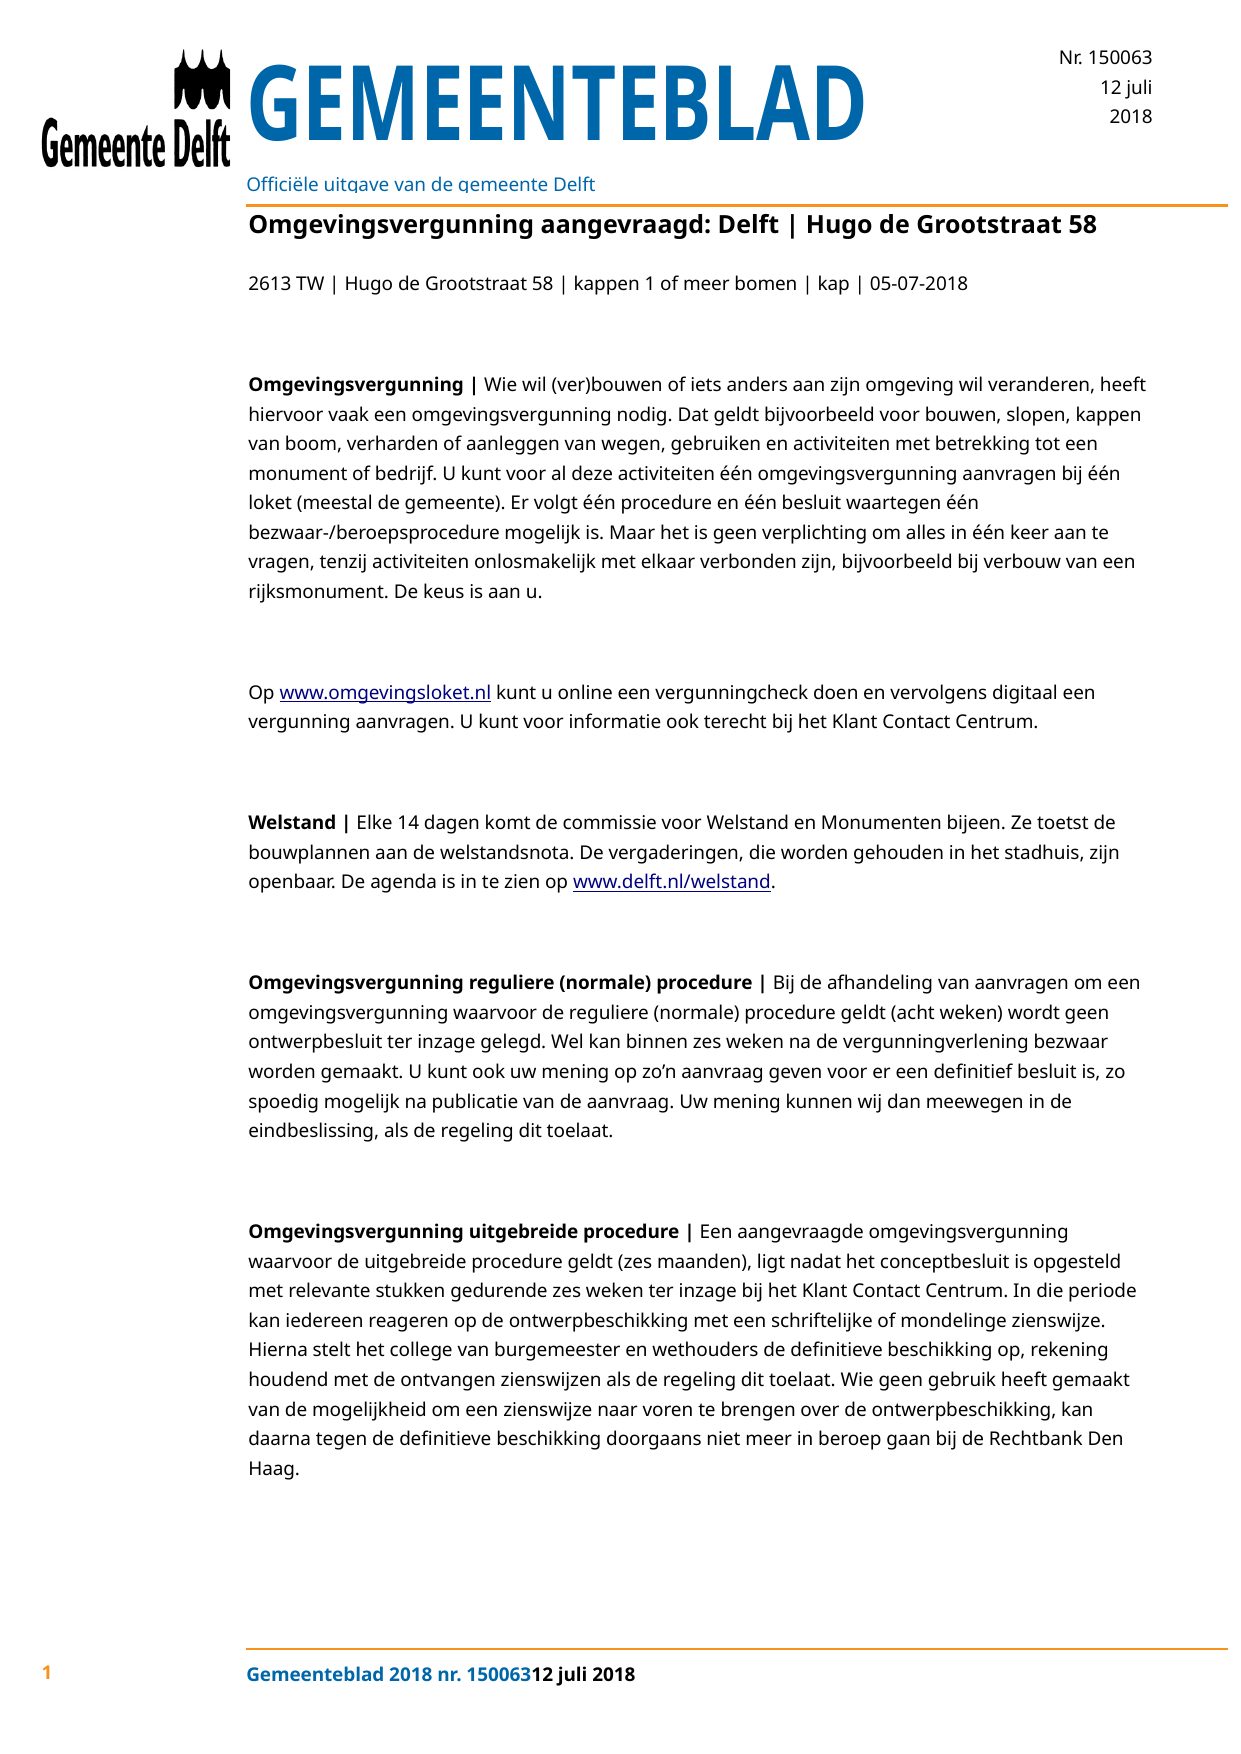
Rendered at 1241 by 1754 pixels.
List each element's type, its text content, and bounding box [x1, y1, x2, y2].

text 2613 TW | Hugo de Grootstraat 58 | kappen 1 of meer bomen | kap | 05-07-2018 [248, 270, 1152, 296]
picture [41, 47, 231, 172]
text Omgevingsvergunning reguliere (normale) procedure | Bij de afhandeling van aanvragen om een omgevingsvergunning waarvoor de reguliere (normale) procedure geldt (acht weken) wordt geen ontwerpbesluit ter inzage gelegd. Wel kan binnen zes weken na de vergunningverlening bezwaar worden gemaakt. U kunt ook uw mening op zo’n aanvraag geven voor er een definitief besluit is, zo spoedig mogelijk na publicatie van de aanvraag. Uw mening kunnen wij dan meewegen in de eindbeslissing, als de regeling dit toelaat. [248, 969, 1152, 1143]
text Omgevingsvergunning aangevraagd: Delft | Hugo de Grootstraat 58 [248, 207, 1152, 241]
text Omgevingsvergunning uitgebreide procedure | Een aangevraagde omgevingsvergunning waarvoor de uitgebreide procedure geldt (zes maanden), ligt nadat het conceptbesluit is opgesteld met relevante stukken gedurende zes weken ter inzage bij het Klant Contact Centrum. In die periode kan iedereen reageren op de ontwerpbeschikking met een schriftelijke of mondelinge zienswijze. Hierna stelt het college van burgemeester en wethouders de definitieve beschikking op, rekening houdend met de ontvangen zienswijzen als de regeling dit toelaat. Wie geen gebruik heeft gemaakt van de mogelijkheid om een zienswijze naar voren te brengen over de ontwerpbeschikking, kan daarna tegen de definitieve beschikking doorgaans niet meer in beroep gaan bij de Rechtbank Den Haag. [248, 1218, 1152, 1481]
text Op www.omgevingsloket.nl kunt u online een vergunningcheck doen en vervolgens digitaal een vergunning aanvragen. U kunt voor informatie ook terecht bij het Klant Contact Centrum. [248, 679, 1152, 734]
text Omgevingsvergunning | Wie wil (ver)bouwen of iets anders aan zijn omgeving wil veranderen, heeft hiervoor vaak een omgevingsvergunning nodig. Dat geldt bijvoorbeeld voor bouwen, slopen, kappen van boom, verharden of aanleggen van wegen, gebruiken en activiteiten met betrekking tot een monument of bedrijf. U kunt voor al deze activiteiten één omgevingsvergunning aanvragen bij één loket (meestal de gemeente). Er volgt één procedure en één besluit waartegen één bezwaar-/beroepsprocedure mogelijk is. Maar het is geen verplichting om alles in één keer aan te vragen, tenzij activiteiten onlosmakelijk met elkaar verbonden zijn, bijvoorbeeld bij verbouw van een rijksmonument. De keus is aan u. [248, 371, 1152, 604]
text Welstand | Elke 14 dagen komt de commissie voor Welstand en Monumenten bijeen. Ze toetst de bouwplannen aan de welstandsnota. De vergaderingen, die worden gehouden in het stadhuis, zijn openbaar. De agenda is in te zien op www.delft.nl/welstand. [248, 809, 1152, 894]
